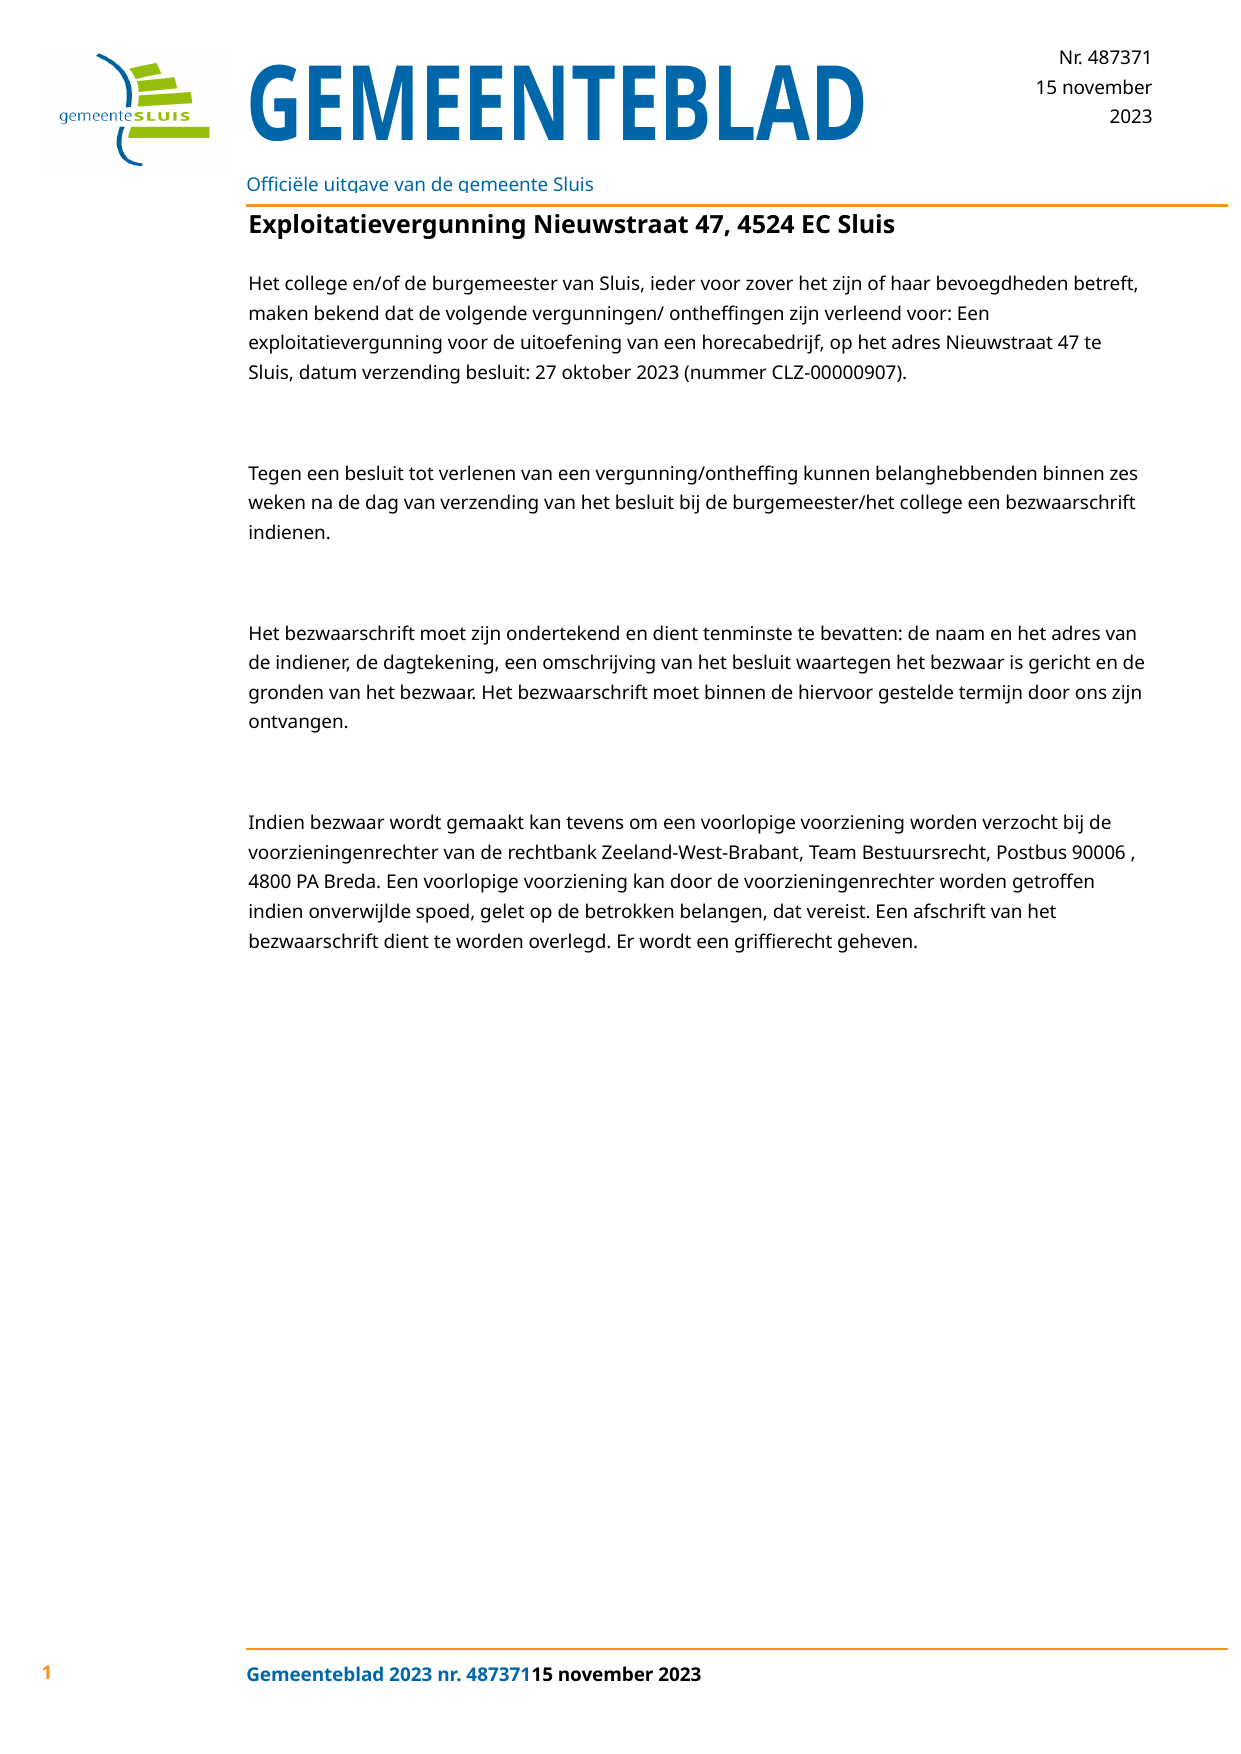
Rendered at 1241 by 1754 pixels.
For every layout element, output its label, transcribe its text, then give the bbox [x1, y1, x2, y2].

text Het college en/of de burgemeester van Sluis, ieder voor zover het zijn of haar bevoegdheden betreft, maken bekend dat de volgende vergunningen/ ontheffingen zijn verleend voor: Een exploitatievergunning voor de uitoefening van een horecabedrijf, op het adres Nieuwstraat 47 te Sluis, datum verzending besluit: 27 oktober 2023 (nummer CLZ-00000907). [248, 270, 1152, 385]
text Indien bezwaar wordt gemaakt kan tevens om een voorlopige voorziening worden verzocht bij de voorzieningenrechter van de rechtbank Zeeland-West-Brabant, Team Bestuursrecht, Postbus 90006 , 4800 PA Breda. Een voorlopige voorziening kan door de voorzieningenrechter worden getroffen indien onverwijlde spoed, gelet op de betrokken belangen, dat vereist. Een afschrift van het bezwaarschrift dient te worden overlegd. Er wordt een griffierecht geheven. [248, 809, 1152, 953]
text Tegen een besluit tot verlenen van een vergunning/ontheffing kunnen belanghebbenden binnen zes weken na de dag van verzending van het besluit bij de burgemeester/het college een bezwaarschrift indienen. [248, 460, 1152, 545]
picture [41, 47, 231, 172]
text Exploitatievergunning Nieuwstraat 47, 4524 EC Sluis [248, 207, 1152, 241]
text Het bezwaarschrift moet zijn ondertekend en dient tenminste te bevatten: de naam en het adres van de indiener, de dagtekening, een omschrijving van het besluit waartegen het bezwaar is gericht en de gronden van het bezwaar. Het bezwaarschrift moet binnen de hiervoor gestelde termijn door ons zijn ontvangen. [248, 620, 1152, 734]
